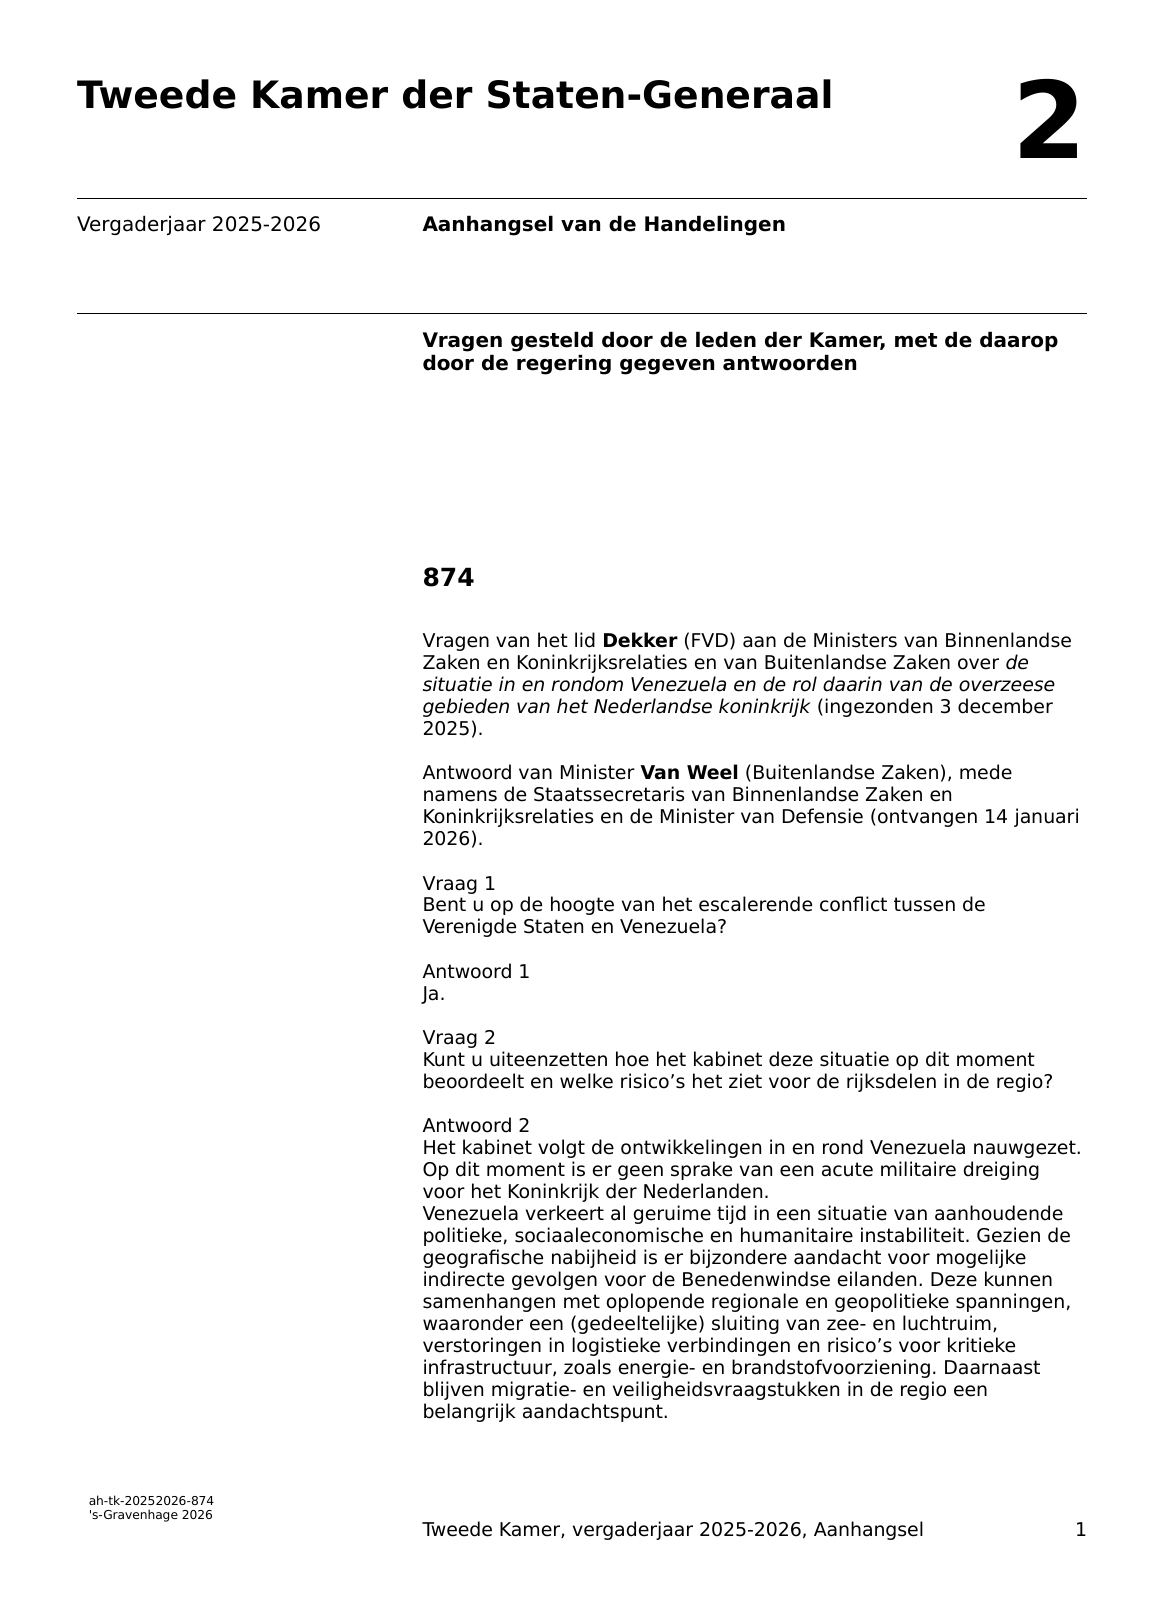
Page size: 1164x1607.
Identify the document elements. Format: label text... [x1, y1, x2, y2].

text ah-tk-20252026-874 [88, 1494, 323, 1508]
text Kunt u uiteenzetten hoe het kabinet deze situatie op dit moment beoordeelt en welke risico’s het ziet voor de rijksdelen in de regio? [422, 1049, 1087, 1093]
text Vragen van het lid Dekker (FVD) aan de Ministers van Binnenlandse Zaken en Koninkrijksrelaties en van Buitenlandse Zaken over de situatie in en rondom Venezuela en de rol daarin van de overzeese gebieden van het Nederlandse koninkrijk (ingezonden 3 december 2025). [422, 630, 1087, 740]
text 874 [422, 563, 1087, 592]
text Bent u op de hoogte van het escalerende conflict tussen de Verenigde Staten en Venezuela? [422, 894, 1087, 938]
table_cell Vergaderjaar 2025-2026 [77, 199, 422, 313]
table_cell [77, 314, 422, 375]
text Venezuela verkeert al geruime tijd in een situatie van aanhoudende politieke, sociaaleconomische en humanitaire instabiliteit. Gezien de geografische nabijheid is er bijzondere aandacht voor mogelijke indirecte gevolgen voor de Benedenwindse eilanden. Deze kunnen samenhangen met oplopende regionale en geopolitieke spanningen, waaronder een (gedeeltelijke) sluiting van zee- en luchtruim, verstoringen in logistieke verbindingen en risico’s voor kritieke infrastructuur, zoals energie- en brandstofvoorziening. Daarnaast blijven migratie- en veiligheidsvraagstukken in de regio een belangrijk aandachtspunt. [422, 1203, 1087, 1422]
text 's-Gravenhage 2026 [88, 1508, 323, 1522]
text Vraag 1 [422, 872, 1087, 894]
text Ja. [422, 982, 1087, 1004]
text Vraag 2 [422, 1027, 1087, 1049]
table_header 2 [886, 59, 1087, 198]
text Het kabinet volgt de ontwikkelingen in en rond Venezuela nauwgezet. Op dit moment is er geen sprake van een acute militaire dreiging voor het Koninkrijk der Nederlanden. [422, 1137, 1087, 1203]
table_cell Vragen gesteld door de leden der Kamer, met de daarop door de regering gegeven antwoorden [422, 314, 1087, 375]
table_cell Aanhangsel van de Handelingen [422, 199, 1087, 313]
text Antwoord 2 [422, 1115, 1087, 1137]
text Antwoord van Minister Van Weel (Buitenlandse Zaken), mede namens de Staatssecretaris van Binnenlandse Zaken en Koninkrijksrelaties en de Minister van Defensie (ontvangen 14 januari 2026). [422, 762, 1087, 850]
text Antwoord 1 [422, 961, 1087, 982]
table_header Tweede Kamer der Staten-Generaal [77, 59, 886, 198]
